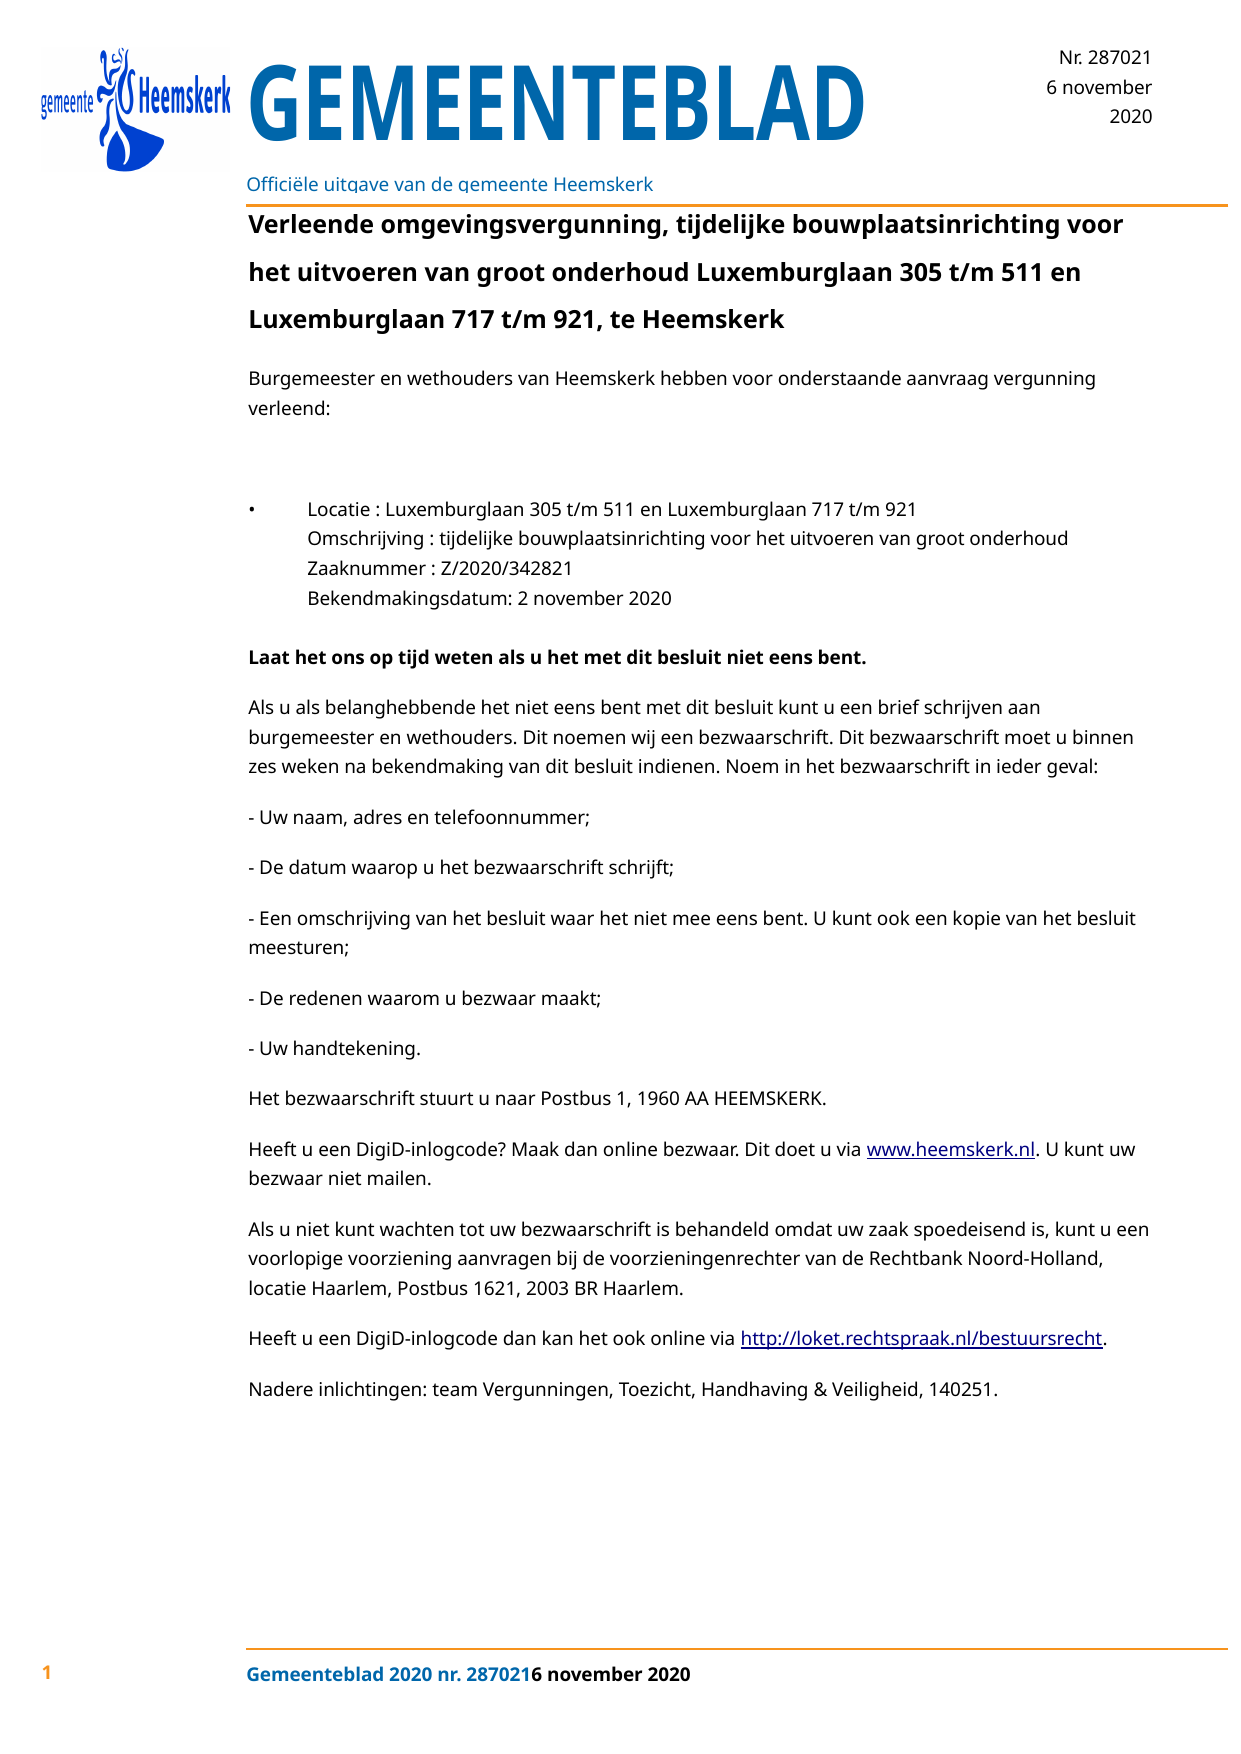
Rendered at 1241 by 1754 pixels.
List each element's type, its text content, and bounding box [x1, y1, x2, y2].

text - Een omschrijving van het besluit waar het niet mee eens bent. U kunt ook een kopie van het besluit meesturen; [248, 905, 1152, 960]
text Heeft u een DigiD-inlogcode? Maak dan online bezwaar. Dit doet u via www.heemskerk.nl. U kunt uw bezwaar niet mailen. [248, 1136, 1152, 1191]
text Verleende omgevingsvergunning, tijdelijke bouwplaatsinrichting voor het uitvoeren van groot onderhoud Luxemburglaan 305 t/m 511 en Luxemburglaan 717 t/m 921, te Heemskerk [248, 207, 1152, 336]
picture [41, 47, 231, 172]
text Het bezwaarschrift stuurt u naar Postbus 1, 1960 AA HEEMSKERK. [248, 1086, 1152, 1111]
list Zaaknummer : Z/2020/342821 [248, 555, 1152, 581]
text Nadere inlichtingen: team Vergunningen, Toezicht, Handhaving & Veiligheid, 140251. [248, 1376, 1152, 1402]
text - Uw naam, adres en telefoonnummer; [248, 804, 1152, 829]
list Bekendmakingsdatum: 2 november 2020 [248, 585, 1152, 610]
text Burgemeester en wethouders van Heemskerk hebben voor onderstaande aanvraag vergunning verleend: [248, 366, 1152, 421]
text - De datum waarop u het bezwaarschrift schrijft; [248, 854, 1152, 880]
text Heeft u een DigiD-inlogcode dan kan het ook online via http://loket.rechtspraak.nl/bestuursrecht. [248, 1326, 1152, 1351]
text Laat het ons op tijd weten als u het met dit besluit niet eens bent. [248, 644, 1152, 669]
text - Uw handtekening. [248, 1035, 1152, 1061]
text Als u als belanghebbende het niet eens bent met dit besluit kunt u een brief schrijven aan burgemeester en wethouders. Dit noemen wij een bezwaarschrift. Dit bezwaarschrift moet u binnen zes weken na bekendmaking van dit besluit indienen. Noem in het bezwaarschrift in ieder geval: [248, 694, 1152, 779]
list Locatie : Luxemburglaan 305 t/m 511 en Luxemburglaan 717 t/m 921 [248, 496, 1152, 522]
text Als u niet kunt wachten tot uw bezwaarschrift is behandeld omdat uw zaak spoedeisend is, kunt u een voorlopige voorziening aanvragen bij de voorzieningenrechter van de Rechtbank Noord-Holland, locatie Haarlem, Postbus 1621, 2003 BR Haarlem. [248, 1216, 1152, 1301]
text - De redenen waarom u bezwaar maakt; [248, 985, 1152, 1010]
list Omschrijving : tijdelijke bouwplaatsinrichting voor het uitvoeren van groot onderhoud [248, 526, 1152, 551]
